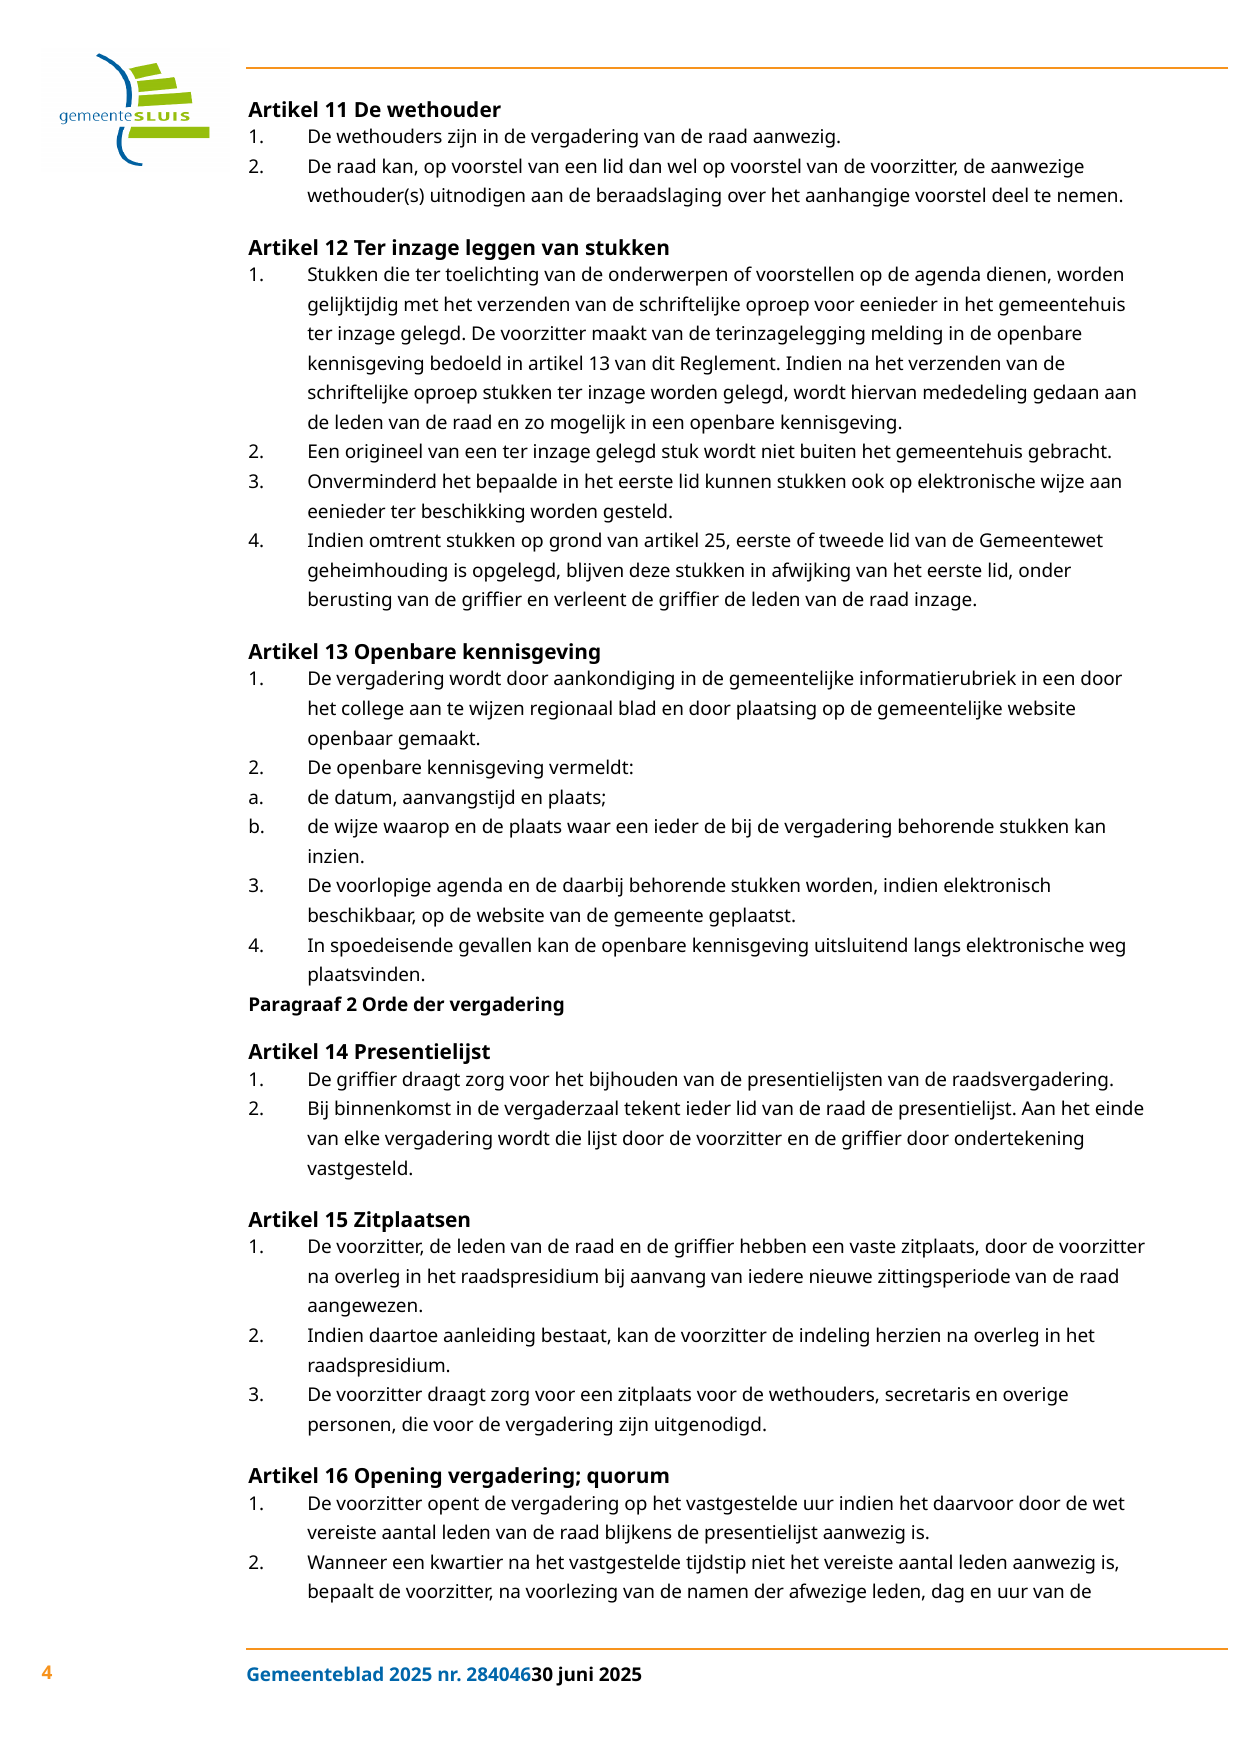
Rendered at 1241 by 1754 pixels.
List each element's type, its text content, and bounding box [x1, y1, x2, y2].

list Onverminderd het bepaalde in het eerste lid kunnen stukken ook op elektronische wijze aan eenieder ter beschikking worden gesteld. [248, 468, 1152, 524]
list De voorzitter opent de vergadering op het vastgestelde uur indien het daarvoor door de wet vereiste aantal leden van de raad blijkens de presentielijst aanwezig is. [248, 1490, 1152, 1545]
text Artikel 12 Ter inzage leggen van stukken [248, 233, 1152, 261]
text Artikel 15 Zitplaatsen [248, 1205, 1152, 1233]
list De voorzitter, de leden van de raad en de griffier hebben een vaste zitplaats, door de voorzitter na overleg in het raadspresidium bij aanvang van iedere nieuwe zittingsperiode van de raad aangewezen. [248, 1233, 1152, 1318]
list Bij binnenkomst in de vergaderzaal tekent ieder lid van de raad de presentielijst. Aan het einde van elke vergadering wordt die lijst door de voorzitter en de griffier door ondertekening vastgesteld. [248, 1096, 1152, 1180]
list de datum, aanvangstijd en plaats; [248, 784, 1152, 809]
picture [41, 47, 231, 172]
list Wanneer een kwartier na het vastgestelde tijdstip niet het vereiste aantal leden aanwezig is, bepaalt de voorzitter, na voorlezing van de namen der afwezige leden, dag en uur van de [248, 1549, 1152, 1604]
text Artikel 16 Opening vergadering; quorum [248, 1461, 1152, 1490]
list De openbare kennisgeving vermeldt: [248, 754, 1152, 780]
list De voorzitter draagt zorg voor een zitplaats voor de wethouders, secretaris en overige personen, die voor de vergadering zijn uitgenodigd. [248, 1381, 1152, 1437]
list De wethouders zijn in de vergadering van de raad aanwezig. [248, 123, 1152, 149]
list Een origineel van een ter inzage gelegd stuk wordt niet buiten het gemeentehuis gebracht. [248, 439, 1152, 464]
list De griffier draagt zorg voor het bijhouden van de presentielijsten van de raadsvergadering. [248, 1066, 1152, 1092]
list Indien omtrent stukken op grond van artikel 25, eerste of tweede lid van de Gemeentewet geheimhouding is opgelegd, blijven deze stukken in afwijking van het eerste lid, onder berusting van de griffier en verleent de griffier de leden van de raad inzage. [248, 527, 1152, 612]
text Artikel 13 Openbare kennisgeving [248, 637, 1152, 666]
list De voorlopige agenda en de daarbij behorende stukken worden, indien elektronisch beschikbaar, op de website van de gemeente geplaatst. [248, 873, 1152, 928]
text Artikel 11 De wethouder [248, 95, 1152, 123]
list Stukken die ter toelichting van de onderwerpen of voorstellen op de agenda dienen, worden gelijktijdig met het verzenden van de schriftelijke oproep voor eenieder in het gemeentehuis ter inzage gelegd. De voorzitter maakt van de terinzagelegging melding in de openbare kennisgeving bedoeld in artikel 13 van dit Reglement. Indien na het verzenden van de schriftelijke oproep stukken ter inzage worden gelegd, wordt hiervan mededeling gedaan aan de leden van de raad en zo mogelijk in een openbare kennisgeving. [248, 261, 1152, 435]
list de wijze waarop en de plaats waar een ieder de bij de vergadering behorende stukken kan inzien. [248, 813, 1152, 869]
text Artikel 14 Presentielijst [248, 1037, 1152, 1066]
list De vergadering wordt door aankondiging in de gemeentelijke informatierubriek in een door het college aan te wijzen regionaal blad en door plaatsing op de gemeentelijke website openbaar gemaakt. [248, 666, 1152, 750]
list Indien daartoe aanleiding bestaat, kan de voorzitter de indeling herzien na overleg in het raadspresidium. [248, 1322, 1152, 1378]
list De raad kan, op voorstel van een lid dan wel op voorstel van de voorzitter, de aanwezige wethouder(s) uitnodigen aan de beraadslaging over het aanhangige voorstel deel te nemen. [248, 153, 1152, 208]
text Paragraaf 2 Orde der vergadering [248, 991, 1152, 1017]
list In spoedeisende gevallen kan de openbare kennisgeving uitsluitend langs elektronische weg plaatsvinden. [248, 932, 1152, 987]
